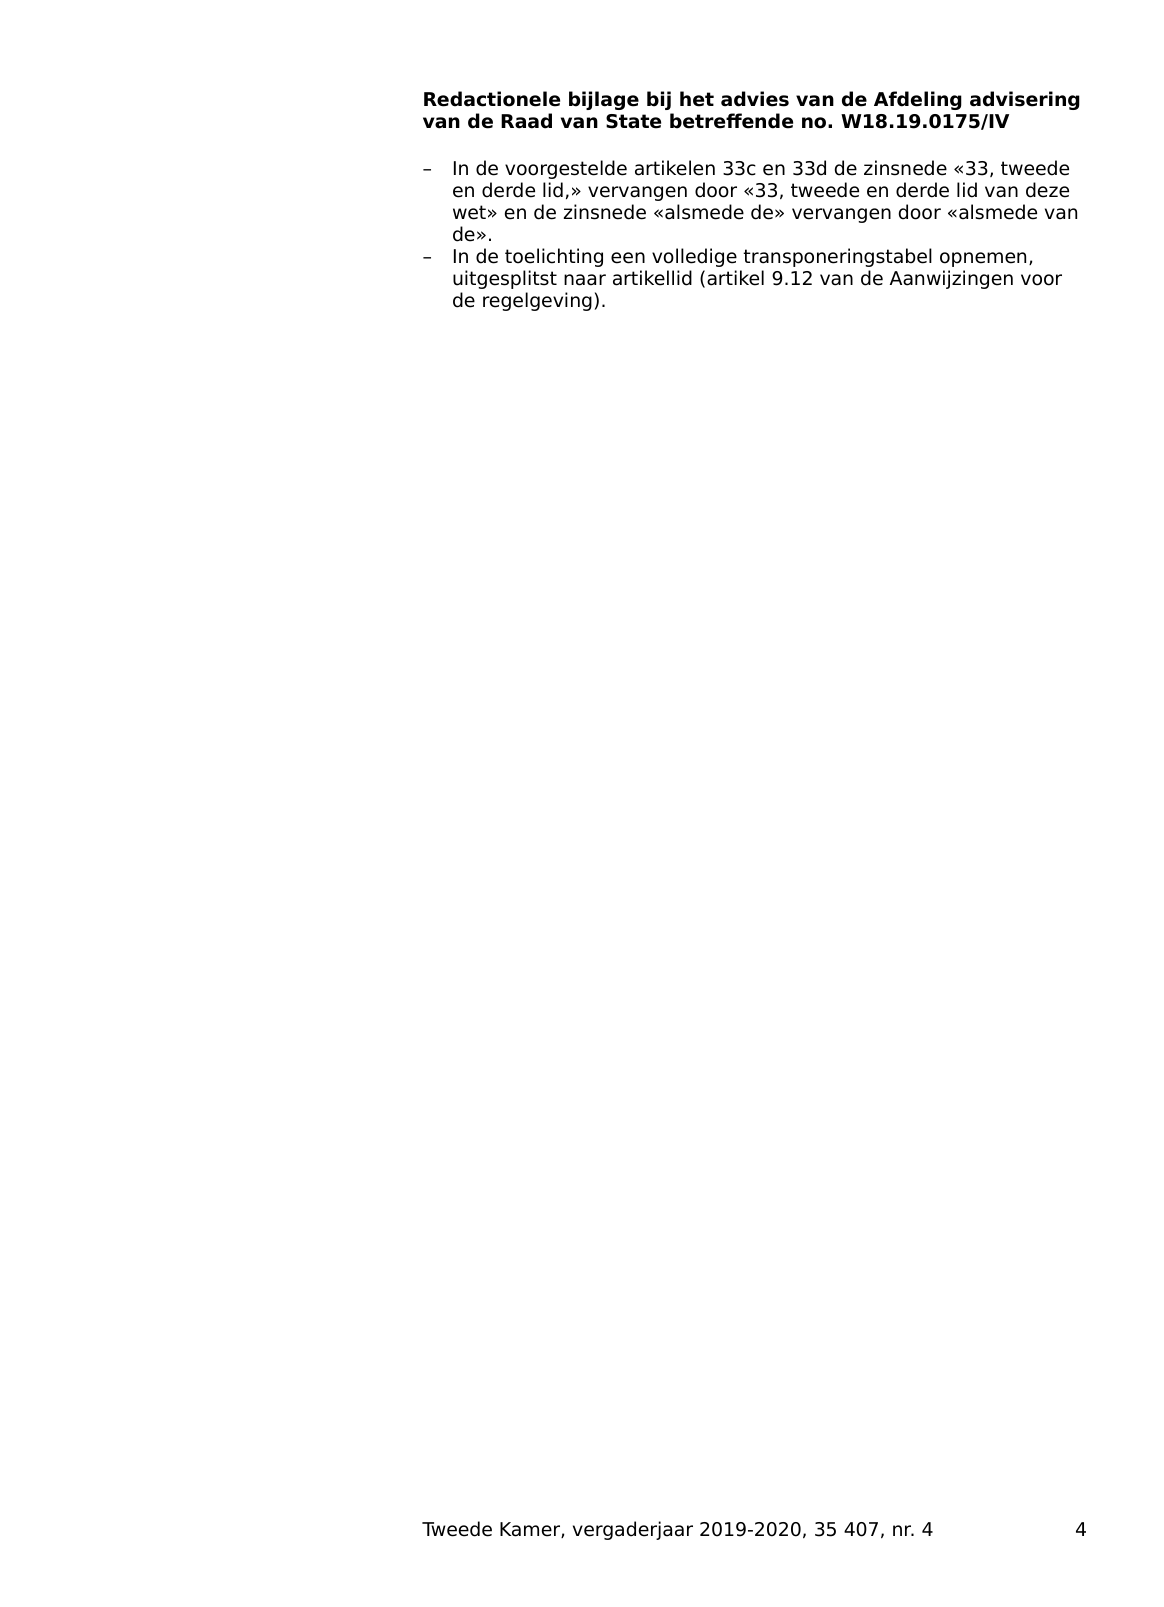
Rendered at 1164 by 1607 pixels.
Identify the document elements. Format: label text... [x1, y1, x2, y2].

text – In de voorgestelde artikelen 33c en 33d de zinsnede «33, tweede en derde lid,» vervangen door «33, tweede en derde lid van deze wet» en de zinsnede «alsmede de» vervangen door «alsmede van de». [422, 158, 1087, 246]
subtitle Redactionele bijlage bij het advies van de Afdeling advisering van de Raad van State betreffende no. W18.19.0175/IV [77, 89, 1087, 133]
text – In de toelichting een volledige transponeringstabel opnemen, uitgesplitst naar artikellid (artikel 9.12 van de Aanwijzingen voor de regelgeving). [422, 246, 1087, 312]
